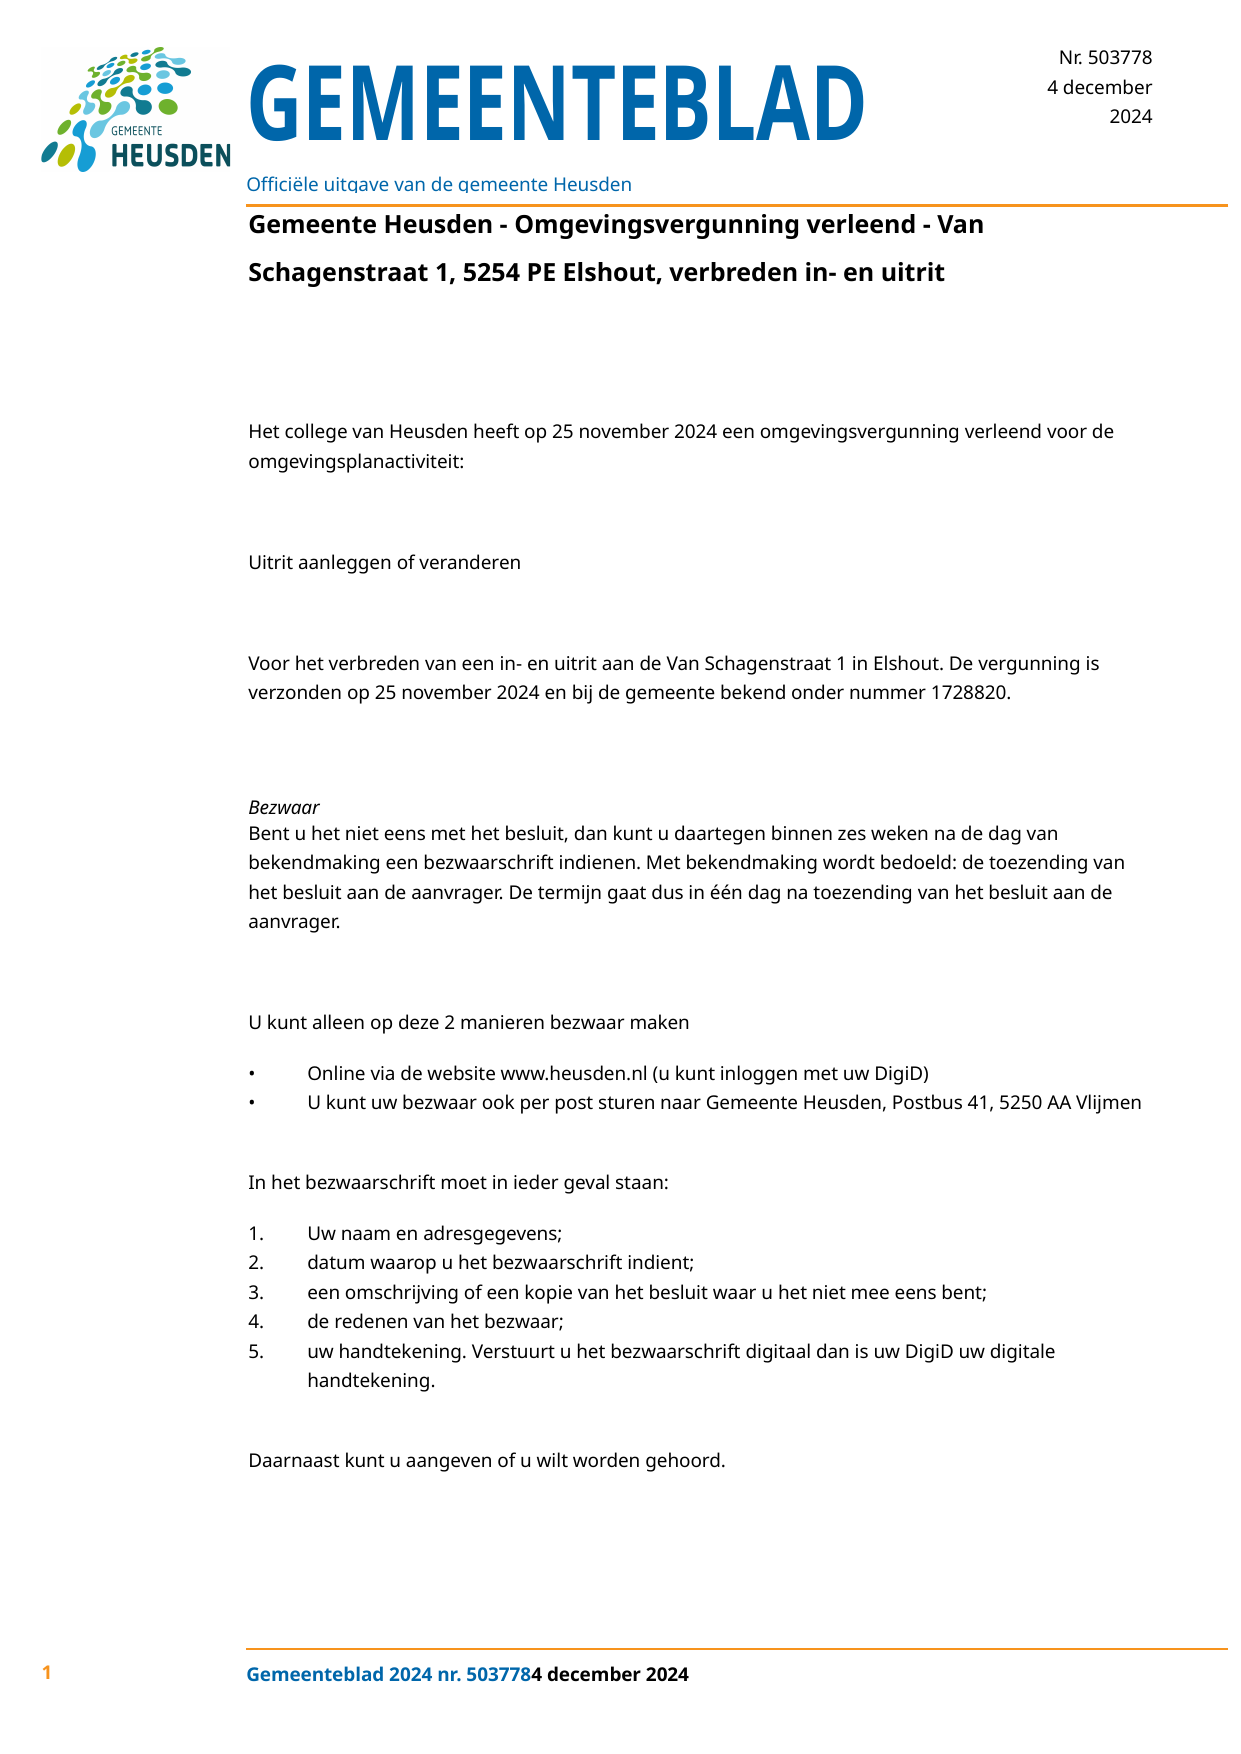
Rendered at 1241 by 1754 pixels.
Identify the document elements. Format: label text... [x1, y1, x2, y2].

text U kunt alleen op deze 2 manieren bezwaar maken [248, 1009, 1152, 1035]
list een omschrijving of een kopie van het besluit waar u het niet mee eens bent; [248, 1279, 1152, 1304]
text Uitrit aanleggen of veranderen [248, 549, 1152, 575]
list datum waarop u het bezwaarschrift indient; [248, 1249, 1152, 1275]
text Daarnaast kunt u aangeven of u wilt worden gehoord. [248, 1448, 1152, 1473]
list de redenen van het bezwaar; [248, 1308, 1152, 1334]
text Bent u het niet eens met het besluit, dan kunt u daartegen binnen zes weken na de dag van bekendmaking een bezwaarschrift indienen. Met bekendmaking wordt bedoeld: de toezending van het besluit aan de aanvrager. De termijn gaat dus in één dag na toezending van het besluit aan de aanvrager. [248, 820, 1152, 934]
list Online via de website www.heusden.nl (u kunt inloggen met uw DigiD) [248, 1060, 1152, 1085]
text Voor het verbreden van een in- en uitrit aan de Van Schagenstraat 1 in Elshout. De vergunning is verzonden op 25 november 2024 en bij de gemeente bekend onder nummer 1728820. [248, 650, 1152, 705]
text Bezwaar [248, 794, 1152, 820]
list Uw naam en adresgegevens; [248, 1220, 1152, 1245]
text Het college van Heusden heeft op 25 november 2024 een omgevingsvergunning verleend voor de omgevingsplanactiviteit: [248, 419, 1152, 474]
text Gemeente Heusden - Omgevingsvergunning verleend - Van Schagenstraat 1, 5254 PE Elshout, verbreden in- en uitrit [248, 207, 1152, 288]
list uw handtekening. Verstuurt u het bezwaarschrift digitaal dan is uw DigiD uw digitale handtekening. [248, 1338, 1152, 1393]
list U kunt uw bezwaar ook per post sturen naar Gemeente Heusden, Postbus 41, 5250 AA Vlijmen [248, 1089, 1152, 1115]
picture [41, 47, 231, 172]
text In het bezwaarschrift moet in ieder geval staan: [248, 1169, 1152, 1195]
